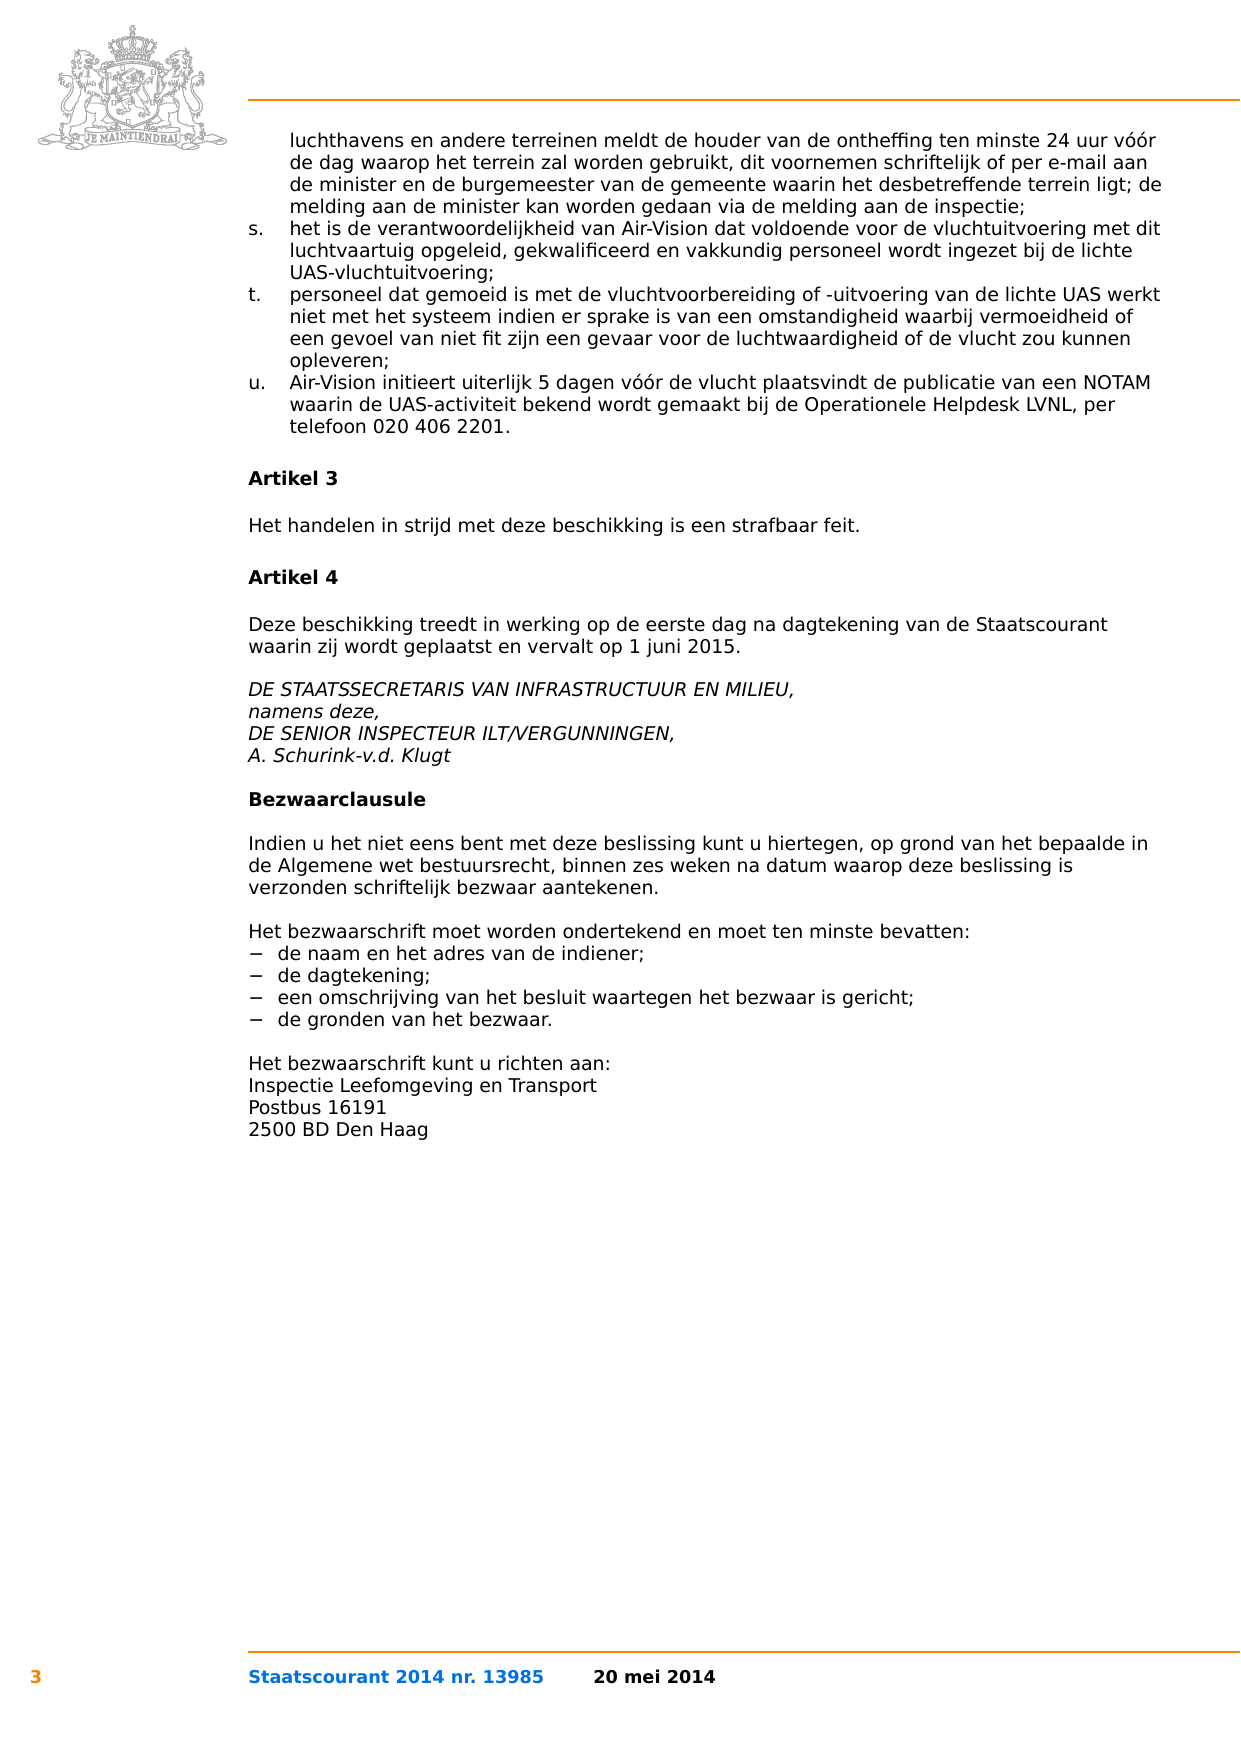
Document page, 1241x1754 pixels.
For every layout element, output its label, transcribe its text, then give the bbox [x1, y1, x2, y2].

text Het bezwaarschrift kunt u richten aan: [248, 1053, 1163, 1074]
text Deze beschikking treedt in werking op de eerste dag na dagtekening van de Staatscourant waarin zij wordt geplaatst en vervalt op 1 juni 2015. [248, 613, 1163, 657]
text t. personeel dat gemoeid is met de vluchtvoorbereiding of -uitvoering van de lichte UAS werkt niet met het systeem indien er sprake is van een omstandigheid waarbij vermoeidheid of een gevoel van niet fit zijn een gevaar voor de luchtwaardigheid of de vlucht zou kunnen opleveren; [248, 284, 1163, 372]
text 2500 BD Den Haag [248, 1118, 1163, 1141]
text − een omschrijving van het besluit waartegen het bezwaar is gericht; [248, 987, 1163, 1009]
text Inspectie Leefomgeving en Transport [248, 1074, 1163, 1097]
text Postbus 16191 [248, 1097, 1163, 1118]
text Indien u het niet eens bent met deze beslissing kunt u hiertegen, op grond van het bepaalde in de Algemene wet bestuursrecht, binnen zes weken na datum waarop deze beslissing is verzonden schriftelijk bezwaar aantekenen. [248, 833, 1163, 899]
text Het bezwaarschrift moet worden ondertekend en moet ten minste bevatten: [248, 921, 1163, 943]
text luchthavens en andere terreinen meldt de houder van de ontheffing ten minste 24 uur vóór de dag waarop het terrein zal worden gebruikt, dit voornemen schriftelijk of per e-mail aan de minister en de burgemeester van de gemeente waarin het desbetreffende terrein ligt; de melding aan de minister kan worden gedaan via de melding aan de inspectie; [248, 130, 1163, 218]
subtitle Artikel 4 [248, 567, 1163, 588]
text s. het is de verantwoordelijkheid van Air-Vision dat voldoende voor de vluchtuitvoering met dit luchtvaartuig opgeleid, gekwalificeerd en vakkundig personeel wordt ingezet bij de lichte UAS-vluchtuitvoering; [248, 218, 1163, 284]
text − de naam en het adres van de indiener; [248, 943, 1163, 965]
text − de dagtekening; [248, 965, 1163, 987]
text Het handelen in strijd met deze beschikking is een strafbaar feit. [248, 514, 1163, 537]
subtitle Artikel 3 [248, 468, 1163, 489]
text DE STAATSSECRETARIS VAN INFRASTRUCTUUR EN MILIEU, namens deze, DE SENIOR INSPECTEUR ILT/VERGUNNINGEN, A. Schurink-v.d. Klugt [248, 679, 1163, 767]
text u. Air-Vision initieert uiterlijk 5 dagen vóór de vlucht plaatsvindt de publicatie van een NOTAM waarin de UAS-activiteit bekend wordt gemaakt bij de Operationele Helpdesk LVNL, per telefoon 020 406 2201. [248, 372, 1163, 438]
text Bezwaarclausule [248, 789, 1163, 811]
text − de gronden van het bezwaar. [248, 1009, 1163, 1031]
picture [38, 25, 227, 150]
